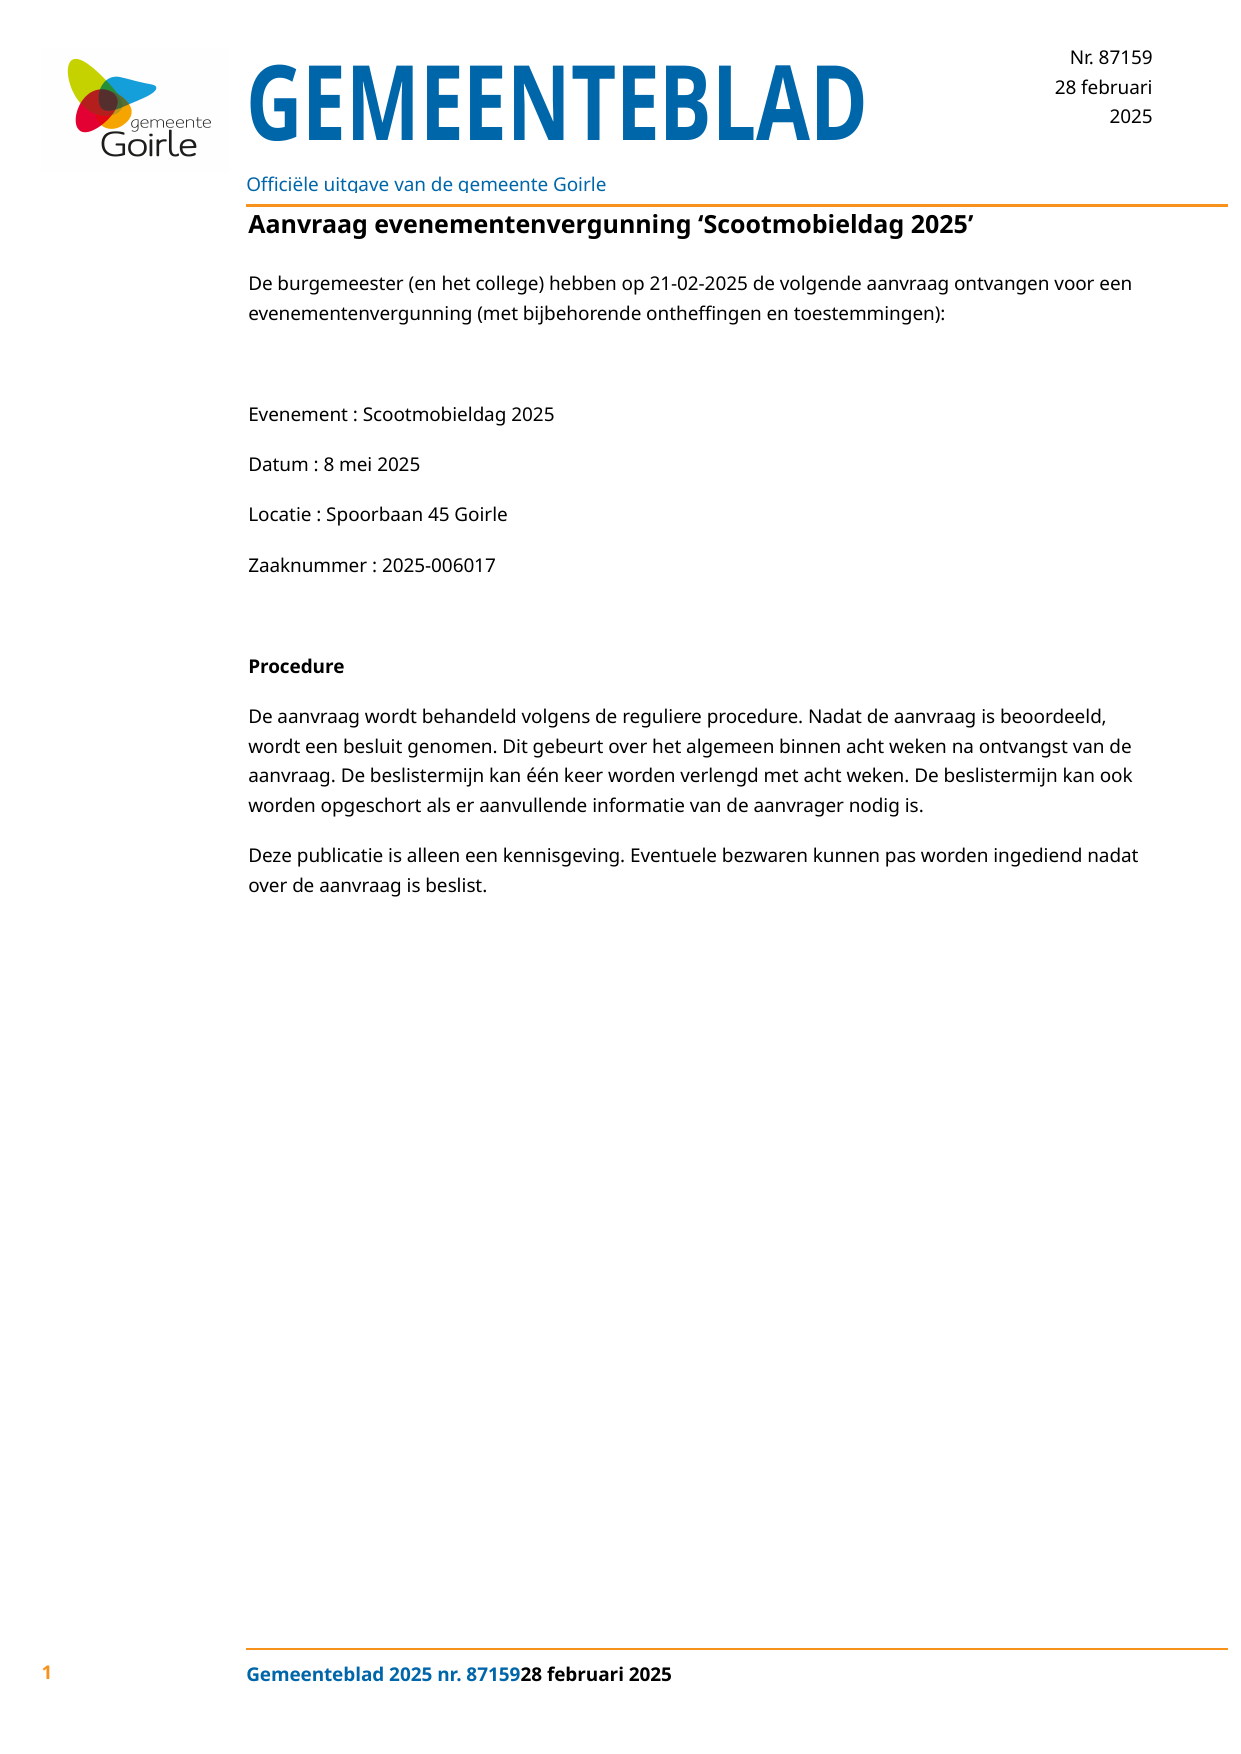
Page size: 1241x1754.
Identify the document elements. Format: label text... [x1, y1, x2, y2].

text Deze publicatie is alleen een kennisgeving. Eventuele bezwaren kunnen pas worden ingediend nadat over de aanvraag is beslist. [248, 842, 1152, 898]
text Datum : 8 mei 2025 [248, 451, 1152, 477]
text De aanvraag wordt behandeld volgens de reguliere procedure. Nadat de aanvraag is beoordeeld, wordt een besluit genomen. Dit gebeurt over het algemeen binnen acht weken na ontvangst van de aanvraag. De beslistermijn kan één keer worden verlengd met acht weken. De beslistermijn kan ook worden opgeschort als er aanvullende informatie van de aanvrager nodig is. [248, 703, 1152, 818]
text Evenement : Scootmobieldag 2025 [248, 401, 1152, 426]
picture [41, 47, 231, 172]
text Procedure [248, 653, 1152, 678]
text De burgemeester (en het college) hebben op 21-02-2025 de volgende aanvraag ontvangen voor een evenementenvergunning (met bijbehorende ontheffingen en toestemmingen): [248, 270, 1152, 326]
text Locatie : Spoorbaan 45 Goirle [248, 502, 1152, 527]
text Zaaknummer : 2025-006017 [248, 552, 1152, 578]
text Aanvraag evenementenvergunning ‘Scootmobieldag 2025’ [248, 207, 1152, 241]
